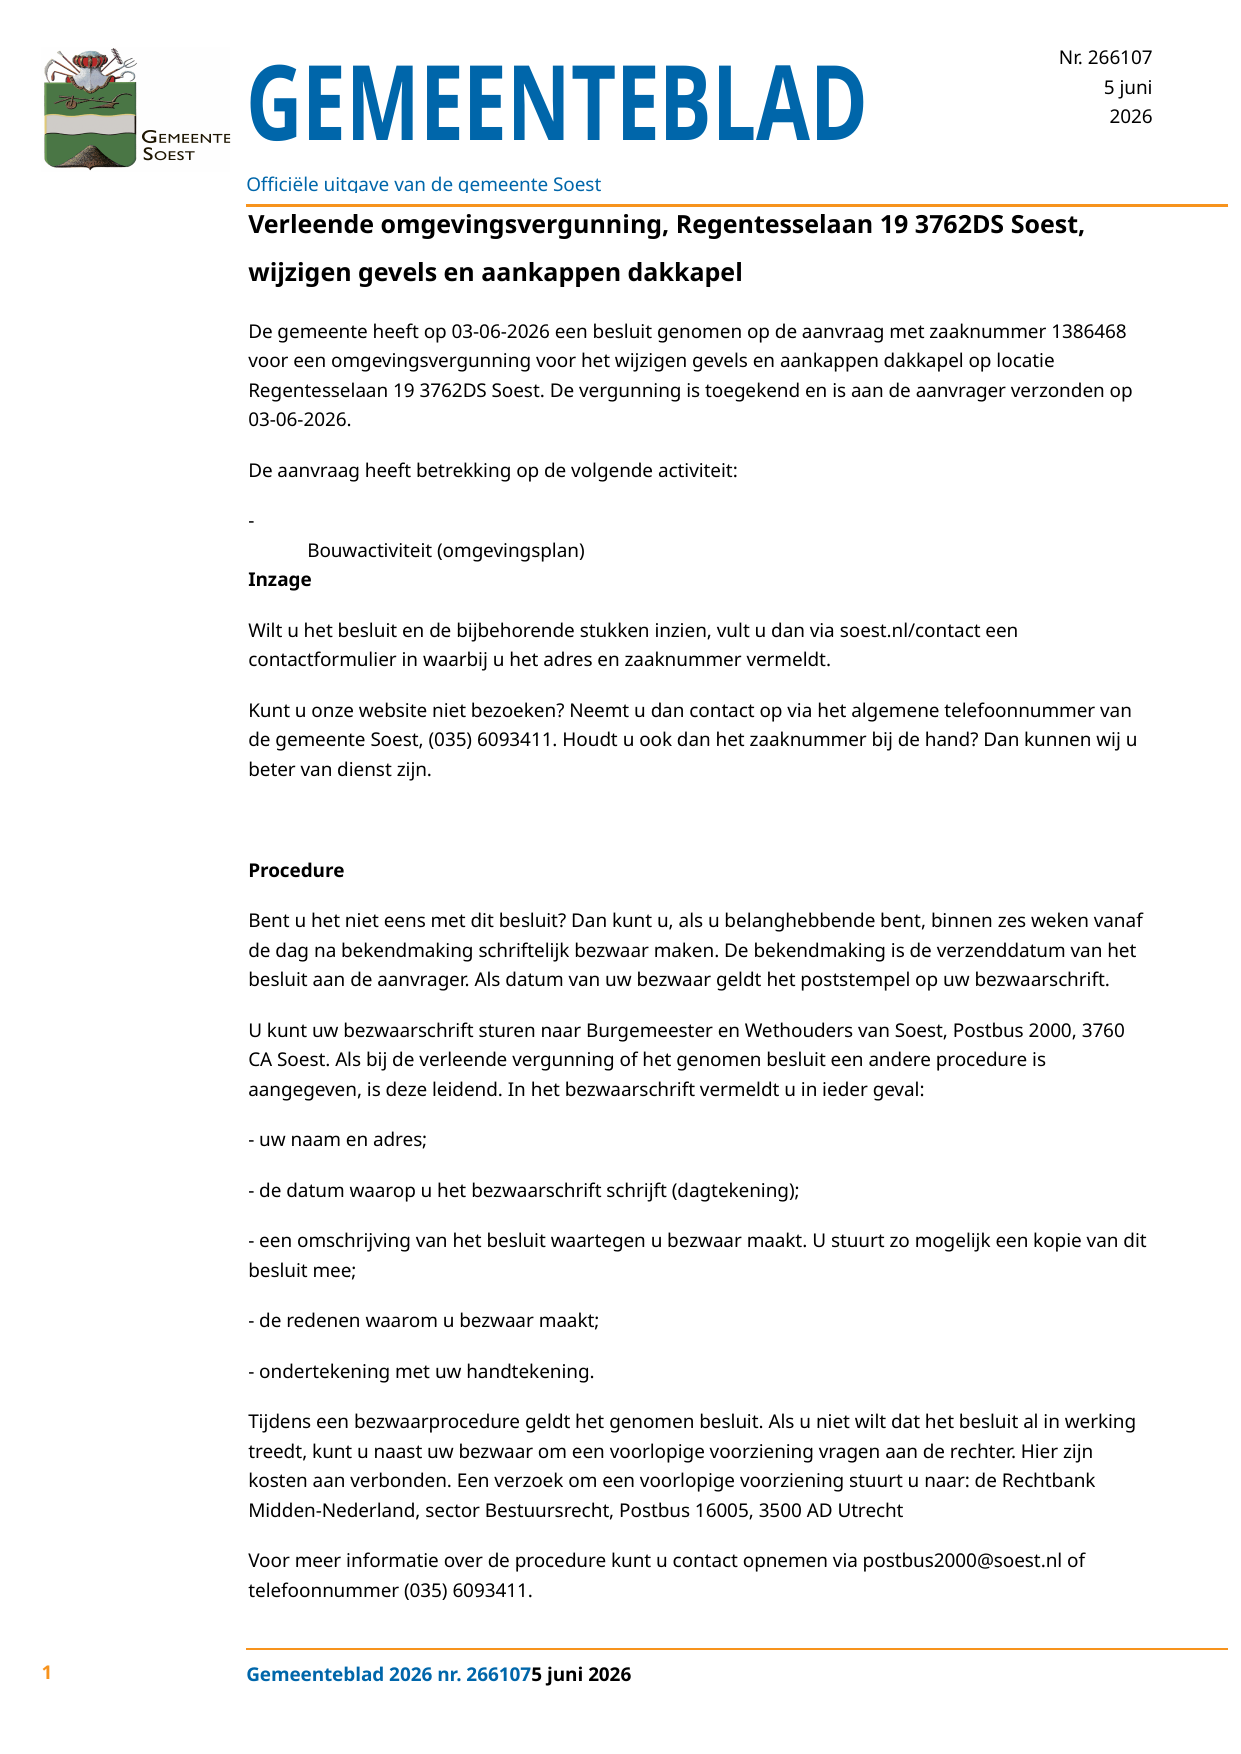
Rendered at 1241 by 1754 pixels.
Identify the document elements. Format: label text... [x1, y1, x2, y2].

text Tijdens een bezwaarprocedure geldt het genomen besluit. Als u niet wilt dat het besluit al in werking treedt, kunt u naast uw bezwaar om een voorlopige voorziening vragen aan de rechter. Hier zijn kosten aan verbonden. Een verzoek om een voorlopige voorziening stuurt u naar: de Rechtbank Midden-Nederland, sector Bestuursrecht, Postbus 16005, 3500 AD Utrecht [248, 1408, 1152, 1523]
text U kunt uw bezwaarschrift sturen naar Burgemeester en Wethouders van Soest, Postbus 2000, 3760 CA Soest. Als bij de verleende vergunning of het genomen besluit een andere procedure is aangegeven, is deze leidend. In het bezwaarschrift vermeldt u in ieder geval: [248, 1017, 1152, 1102]
picture [41, 47, 231, 172]
text Wilt u het besluit en de bijbehorende stukken inzien, vult u dan via soest.nl/contact een contactformulier in waarbij u het adres en zaaknummer vermeldt. [248, 617, 1152, 672]
text Procedure [248, 857, 1152, 883]
text De aanvraag heeft betrekking op de volgende activiteit: [248, 457, 1152, 483]
text - ondertekening met uw handtekening. [248, 1358, 1152, 1384]
text - uw naam en adres; [248, 1127, 1152, 1152]
text Verleende omgevingsvergunning, Regentesselaan 19 3762DS Soest, wijzigen gevels en aankappen dakkapel [248, 207, 1152, 288]
text - de redenen waarom u bezwaar maakt; [248, 1307, 1152, 1333]
text Bent u het niet eens met dit besluit? Dan kunt u, als u belanghebbende bent, binnen zes weken vanaf de dag na bekendmaking schriftelijk bezwaar maken. De bekendmaking is de verzenddatum van het besluit aan de aanvrager. Als datum van uw bezwaar geldt het poststempel op uw bezwaarschrift. [248, 907, 1152, 992]
text Voor meer informatie over de procedure kunt u contact opnemen via postbus2000@soest.nl of telefoonnummer (035) 6093411. [248, 1547, 1152, 1603]
text - een omschrijving van het besluit waartegen u bezwaar maakt. U stuurt zo mogelijk een kopie van dit besluit mee; [248, 1227, 1152, 1283]
text Kunt u onze website niet bezoeken? Neemt u dan contact op via het algemene telefoonnummer van de gemeente Soest, (035) 6093411. Houdt u ook dan het zaaknummer bij de hand? Dan kunnen wij u beter van dienst zijn. [248, 697, 1152, 782]
text - de datum waarop u het bezwaarschrift schrijft (dagtekening); [248, 1177, 1152, 1203]
text Inzage [248, 567, 1152, 592]
text De gemeente heeft op 03-06-2026 een besluit genomen op de aanvraag met zaaknummer 1386468 voor een omgevingsvergunning voor het wijzigen gevels en aankappen dakkapel op locatie Regentesselaan 19 3762DS Soest. De vergunning is toegekend en is aan de aanvrager verzonden op 03-06-2026. [248, 318, 1152, 432]
list Bouwactiviteit (omgevingsplan) [248, 537, 1152, 563]
